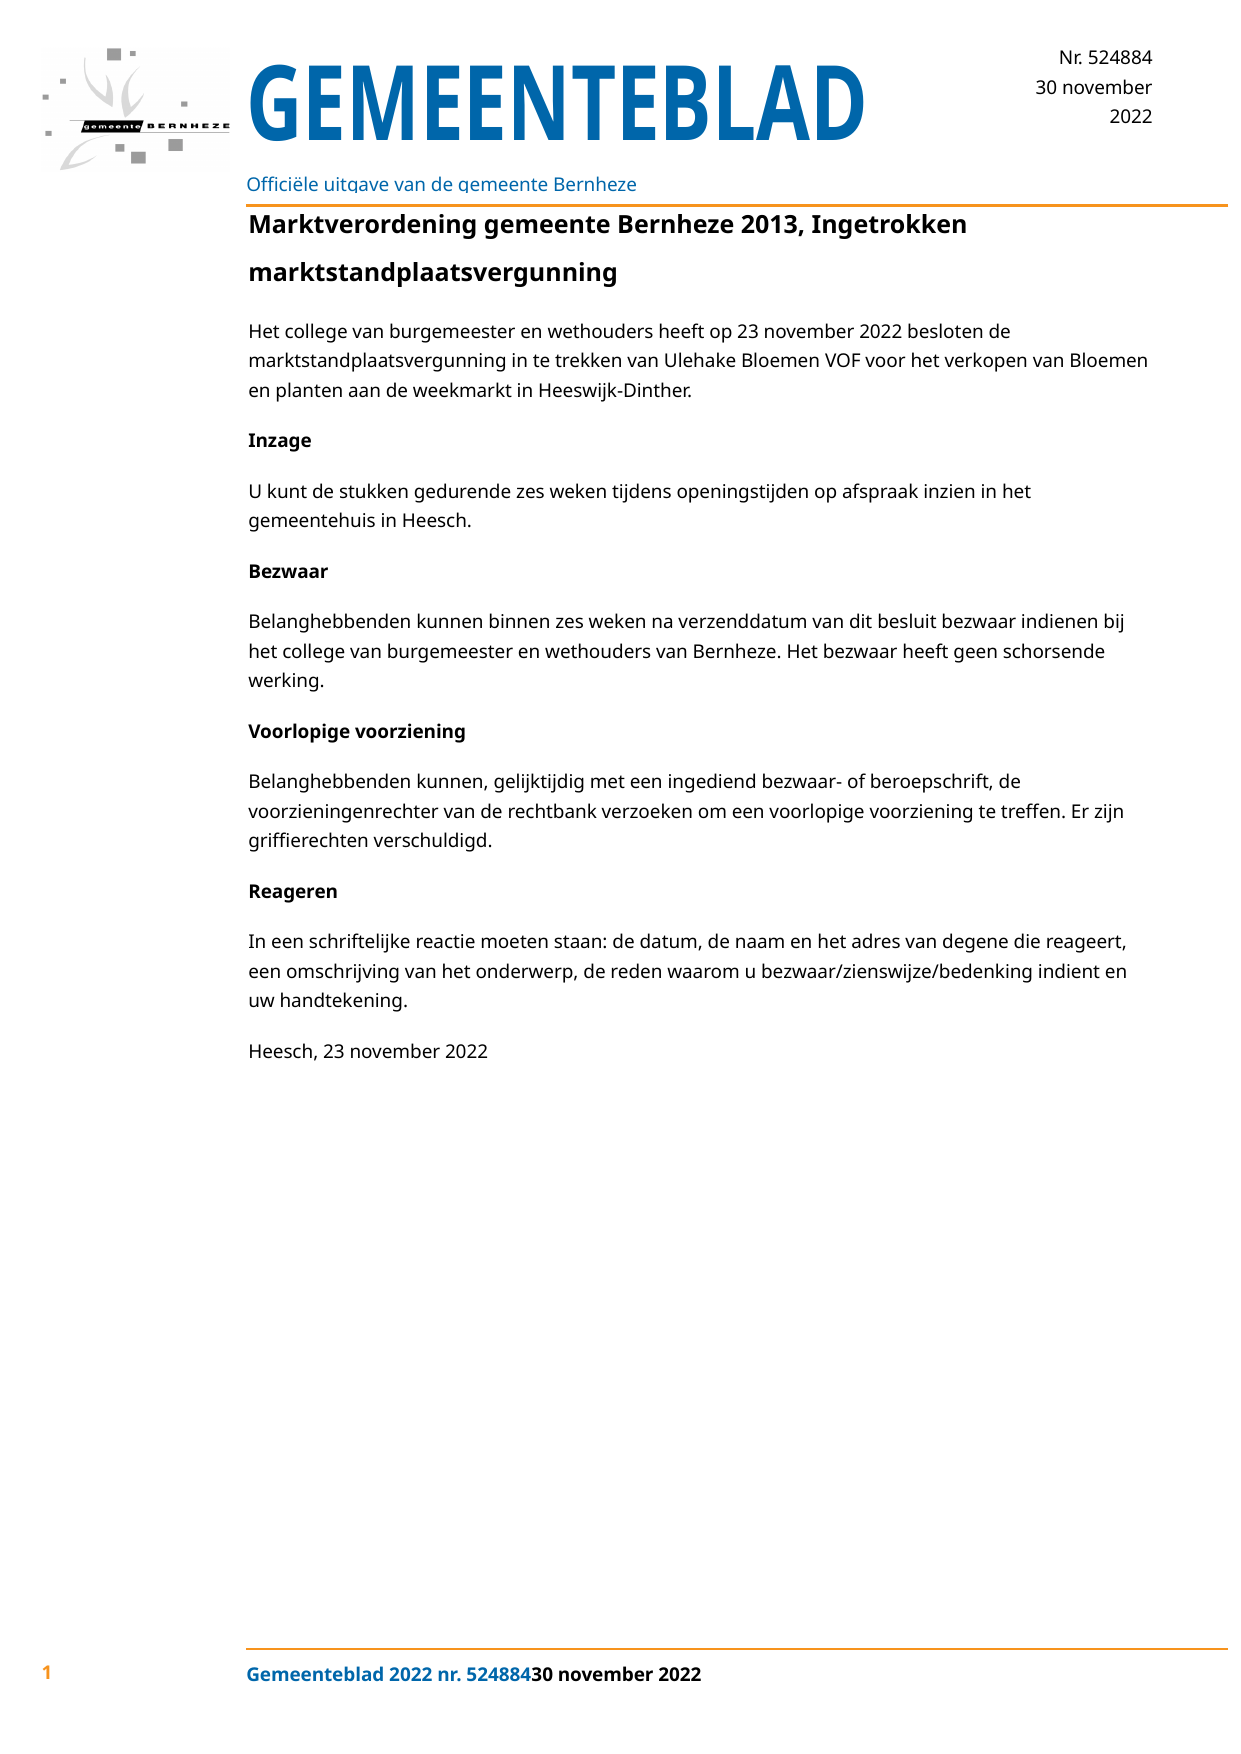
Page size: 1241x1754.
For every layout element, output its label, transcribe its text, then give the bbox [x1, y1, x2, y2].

text Marktverordening gemeente Bernheze 2013, Ingetrokken marktstandplaatsvergunning [248, 207, 1152, 288]
text In een schriftelijke reactie moeten staan: de datum, de naam en het adres van degene die reageert, een omschrijving van het onderwerp, de reden waarom u bezwaar/zienswijze/bedenking indient en uw handtekening. [248, 928, 1152, 1013]
text U kunt de stukken gedurende zes weken tijdens openingstijden op afspraak inzien in het gemeentehuis in Heesch. [248, 478, 1152, 533]
text Belanghebbenden kunnen, gelijktijdig met een ingediend bezwaar- of beroepschrift, de voorzieningenrechter van de rechtbank verzoeken om een voorlopige voorziening te treffen. Er zijn griffierechten verschuldigd. [248, 768, 1152, 853]
picture [41, 47, 231, 172]
text Reageren [248, 878, 1152, 904]
text Bezwaar [248, 558, 1152, 584]
text Belanghebbenden kunnen binnen zes weken na verzenddatum van dit besluit bezwaar indienen bij het college van burgemeester en wethouders van Bernheze. Het bezwaar heeft geen schorsende werking. [248, 608, 1152, 693]
text Inzage [248, 427, 1152, 453]
text Heesch, 23 november 2022 [248, 1038, 1152, 1064]
text Voorlopige voorziening [248, 718, 1152, 744]
text Het college van burgemeester en wethouders heeft op 23 november 2022 besloten de marktstandplaatsvergunning in te trekken van Ulehake Bloemen VOF voor het verkopen van Bloemen en planten aan de weekmarkt in Heeswijk-Dinther. [248, 318, 1152, 403]
